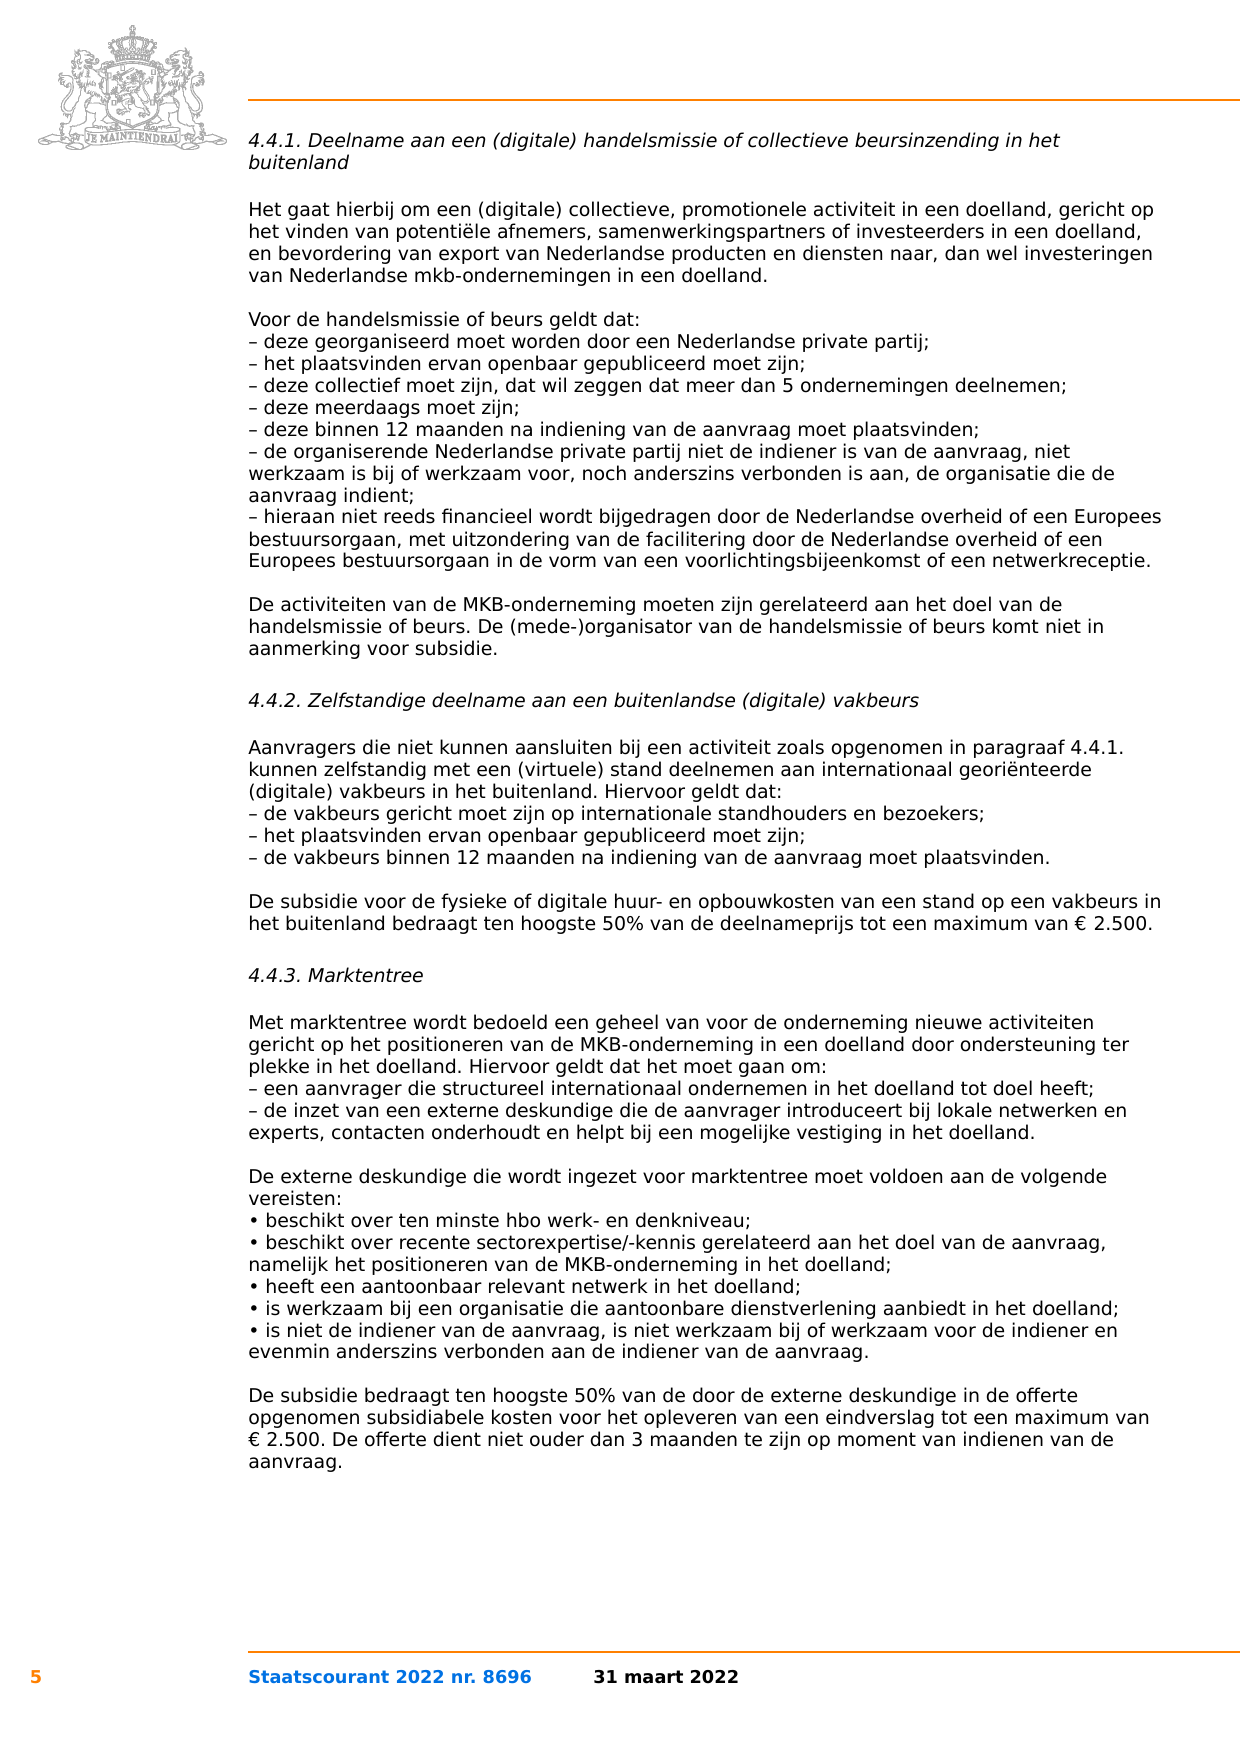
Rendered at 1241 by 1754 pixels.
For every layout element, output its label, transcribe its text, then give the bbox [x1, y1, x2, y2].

text • is niet de indiener van de aanvraag, is niet werkzaam bij of werkzaam voor de indiener en evenmin anderszins verbonden aan de indiener van de aanvraag. [248, 1319, 1163, 1363]
text – het plaatsvinden ervan openbaar gepubliceerd moet zijn; [248, 825, 1163, 847]
text Aanvragers die niet kunnen aansluiten bij een activiteit zoals opgenomen in paragraaf 4.4.1. kunnen zelfstandig met een (virtuele) stand deelnemen aan internationaal georiënteerde (digitale) vakbeurs in het buitenland. Hiervoor geldt dat: [248, 737, 1163, 803]
text De externe deskundige die wordt ingezet voor marktentree moet voldoen aan de volgende vereisten: [248, 1166, 1163, 1209]
subtitle 4.4.2. Zelfstandige deelname aan een buitenlandse (digitale) vakbeurs [248, 690, 1163, 712]
text Met marktentree wordt bedoeld een geheel van voor de onderneming nieuwe activiteiten gericht op het positioneren van de MKB-onderneming in een doelland door ondersteuning ter plekke in het doelland. Hiervoor geldt dat het moet gaan om: [248, 1012, 1163, 1078]
text – de organiserende Nederlandse private partij niet de indiener is van de aanvraag, niet werkzaam is bij of werkzaam voor, noch anderszins verbonden is aan, de organisatie die de aanvraag indient; [248, 441, 1163, 506]
text • is werkzaam bij een organisatie die aantoonbare dienstverlening aanbiedt in het doelland; [248, 1297, 1163, 1319]
text Het gaat hierbij om een (digitale) collectieve, promotionele activiteit in een doelland, gericht op het vinden van potentiële afnemers, samenwerkingspartners of investeerders in een doelland, en bevordering van export van Nederlandse producten en diensten naar, dan wel investeringen van Nederlandse mkb-ondernemingen in een doelland. [248, 199, 1163, 287]
subtitle 4.4.1. Deelname aan een (digitale) handelsmissie of collectieve beursinzending in het buitenland [248, 130, 1163, 174]
text – deze collectief moet zijn, dat wil zeggen dat meer dan 5 ondernemingen deelnemen; [248, 374, 1163, 397]
text De subsidie bedraagt ten hoogste 50% van de door de externe deskundige in de offerte opgenomen subsidiabele kosten voor het opleveren van een eindverslag tot een maximum van € 2.500. De offerte dient niet ouder dan 3 maanden te zijn op moment van indienen van de aanvraag. [248, 1385, 1163, 1473]
text – de inzet van een externe deskundige die de aanvrager introduceert bij lokale netwerken en experts, contacten onderhoudt en helpt bij een mogelijke vestiging in het doelland. [248, 1100, 1163, 1144]
text – de vakbeurs gericht moet zijn op internationale standhouders en bezoekers; [248, 803, 1163, 825]
text – het plaatsvinden ervan openbaar gepubliceerd moet zijn; [248, 353, 1163, 374]
text De subsidie voor de fysieke of digitale huur- en opbouwkosten van een stand op een vakbeurs in het buitenland bedraagt ten hoogste 50% van de deelnameprijs tot een maximum van € 2.500. [248, 891, 1163, 935]
text Voor de handelsmissie of beurs geldt dat: [248, 309, 1163, 331]
text • beschikt over recente sectorexpertise/-kennis gerelateerd aan het doel van de aanvraag, namelijk het positioneren van de MKB-onderneming in het doelland; [248, 1232, 1163, 1276]
picture [38, 25, 227, 150]
text – deze binnen 12 maanden na indiening van de aanvraag moet plaatsvinden; [248, 418, 1163, 441]
text – hieraan niet reeds financieel wordt bijgedragen door de Nederlandse overheid of een Europees bestuursorgaan, met uitzondering van de facilitering door de Nederlandse overheid of een Europees bestuursorgaan in de vorm van een voorlichtingsbijeenkomst of een netwerkreceptie. [248, 506, 1163, 572]
text – een aanvrager die structureel internationaal ondernemen in het doelland tot doel heeft; [248, 1078, 1163, 1100]
text • beschikt over ten minste hbo werk- en denkniveau; [248, 1209, 1163, 1232]
text – de vakbeurs binnen 12 maanden na indiening van de aanvraag moet plaatsvinden. [248, 847, 1163, 869]
subtitle 4.4.3. Marktentree [248, 965, 1163, 987]
text De activiteiten van de MKB-onderneming moeten zijn gerelateerd aan het doel van de handelsmissie of beurs. De (mede-)organisator van de handelsmissie of beurs komt niet in aanmerking voor subsidie. [248, 594, 1163, 660]
text • heeft een aantoonbaar relevant netwerk in het doelland; [248, 1276, 1163, 1297]
text – deze meerdaags moet zijn; [248, 397, 1163, 418]
text – deze georganiseerd moet worden door een Nederlandse private partij; [248, 331, 1163, 353]
